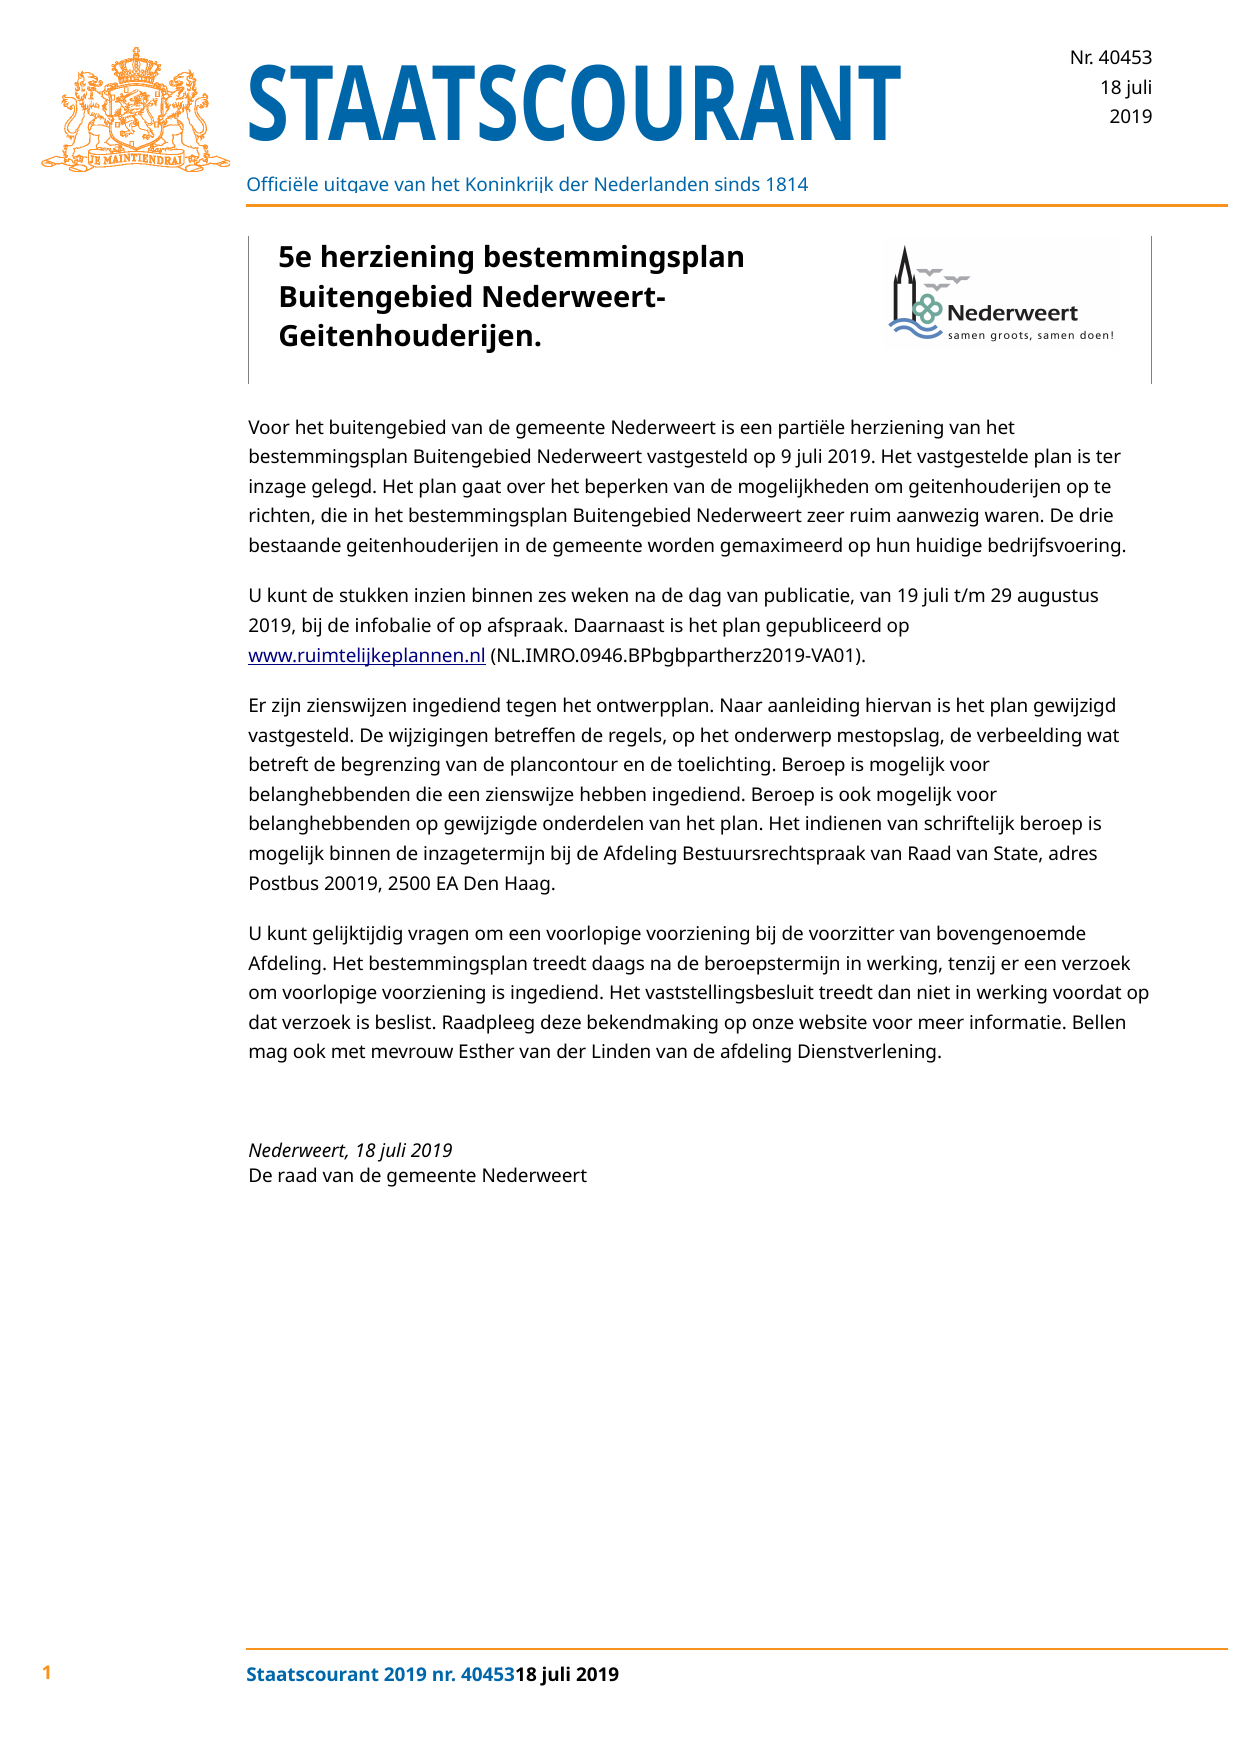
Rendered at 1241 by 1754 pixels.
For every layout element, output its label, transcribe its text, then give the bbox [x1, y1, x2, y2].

text Er zijn zienswijzen ingediend tegen het ontwerpplan. Naar aanleiding hiervan is het plan gewijzigd vastgesteld. De wijzigingen betreffen de regels, op het onderwerp mestopslag, de verbeelding wat betreft de begrenzing van de plancontour en de toelichting. Beroep is mogelijk voor belanghebbenden die een zienswijze hebben ingediend. Beroep is ook mogelijk voor belanghebbenden op gewijzigde onderdelen van het plan. Het indienen van schriftelijk beroep is mogelijk binnen de inzagetermijn bij de Afdeling Bestuursrechtspraak van Raad van State, adres Postbus 20019, 2500 EA Den Haag. [248, 692, 1152, 896]
table_header [850, 236, 1151, 384]
text De raad van de gemeente Nederweert [248, 1162, 1152, 1188]
text Voor het buitengebied van de gemeente Nederweert is een partiële herziening van het bestemmingsplan Buitengebied Nederweert vastgesteld op 9 juli 2019. Het vastgestelde plan is ter inzage gelegd. Het plan gaat over het beperken van de mogelijkheden om geitenhouderijen op te richten, die in het bestemmingsplan Buitengebied Nederweert zeer ruim aanwezig waren. De drie bestaande geitenhouderijen in de gemeente worden gemaximeerd op hun huidige bedrijfsvoering. [248, 414, 1152, 558]
text U kunt de stukken inzien binnen zes weken na de dag van publicatie, van 19 juli t/m 29 augustus 2019, bij de infobalie of op afspraak. Daarnaast is het plan gepubliceerd op www.ruimtelijkeplannen.nl (NL.IMRO.0946.BPbgbpartherz2019-VA01). [248, 583, 1152, 668]
picture [882, 236, 1119, 350]
table_header 5e herziening bestemmingsplan Buitengebied Nederweert-Geitenhouderijen. [249, 236, 850, 384]
picture [41, 47, 231, 172]
text Nederweert, 18 juli 2019 [248, 1137, 1152, 1162]
text U kunt gelijktijdig vragen om een voorlopige voorziening bij de voorzitter van bovengenoemde Afdeling. Het bestemmingsplan treedt daags na de beroepstermijn in werking, tenzij er een verzoek om voorlopige voorziening is ingediend. Het vaststellingsbesluit treedt dan niet in werking voordat op dat verzoek is beslist. Raadpleeg deze bekendmaking op onze website voor meer informatie. Bellen mag ook met mevrouw Esther van der Linden van de afdeling Dienstverlening. [248, 920, 1152, 1064]
